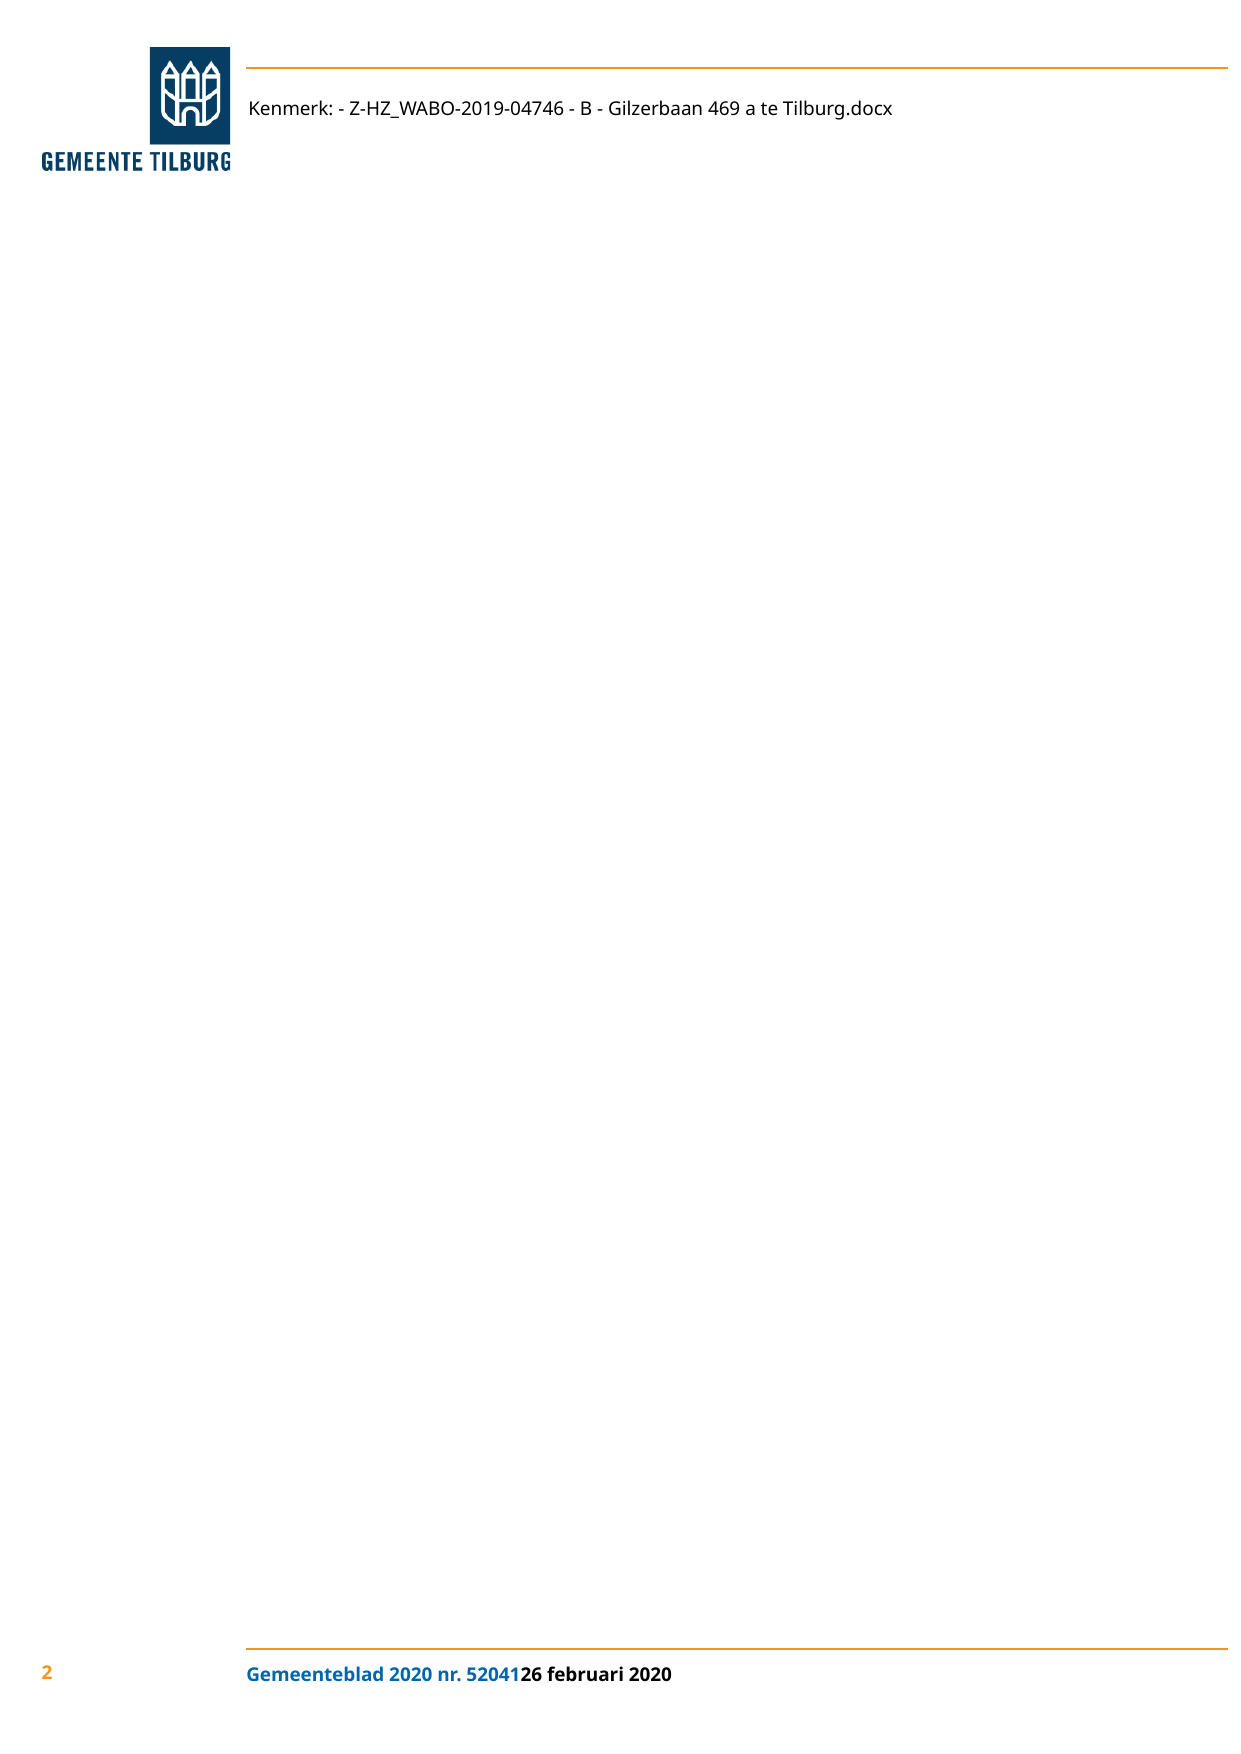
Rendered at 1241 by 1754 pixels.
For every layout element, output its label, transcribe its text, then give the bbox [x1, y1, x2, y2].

text Kenmerk: - Z-HZ_WABO-2019-04746 - B - Gilzerbaan 469 a te Tilburg.docx [248, 95, 1152, 121]
picture [41, 47, 231, 172]
